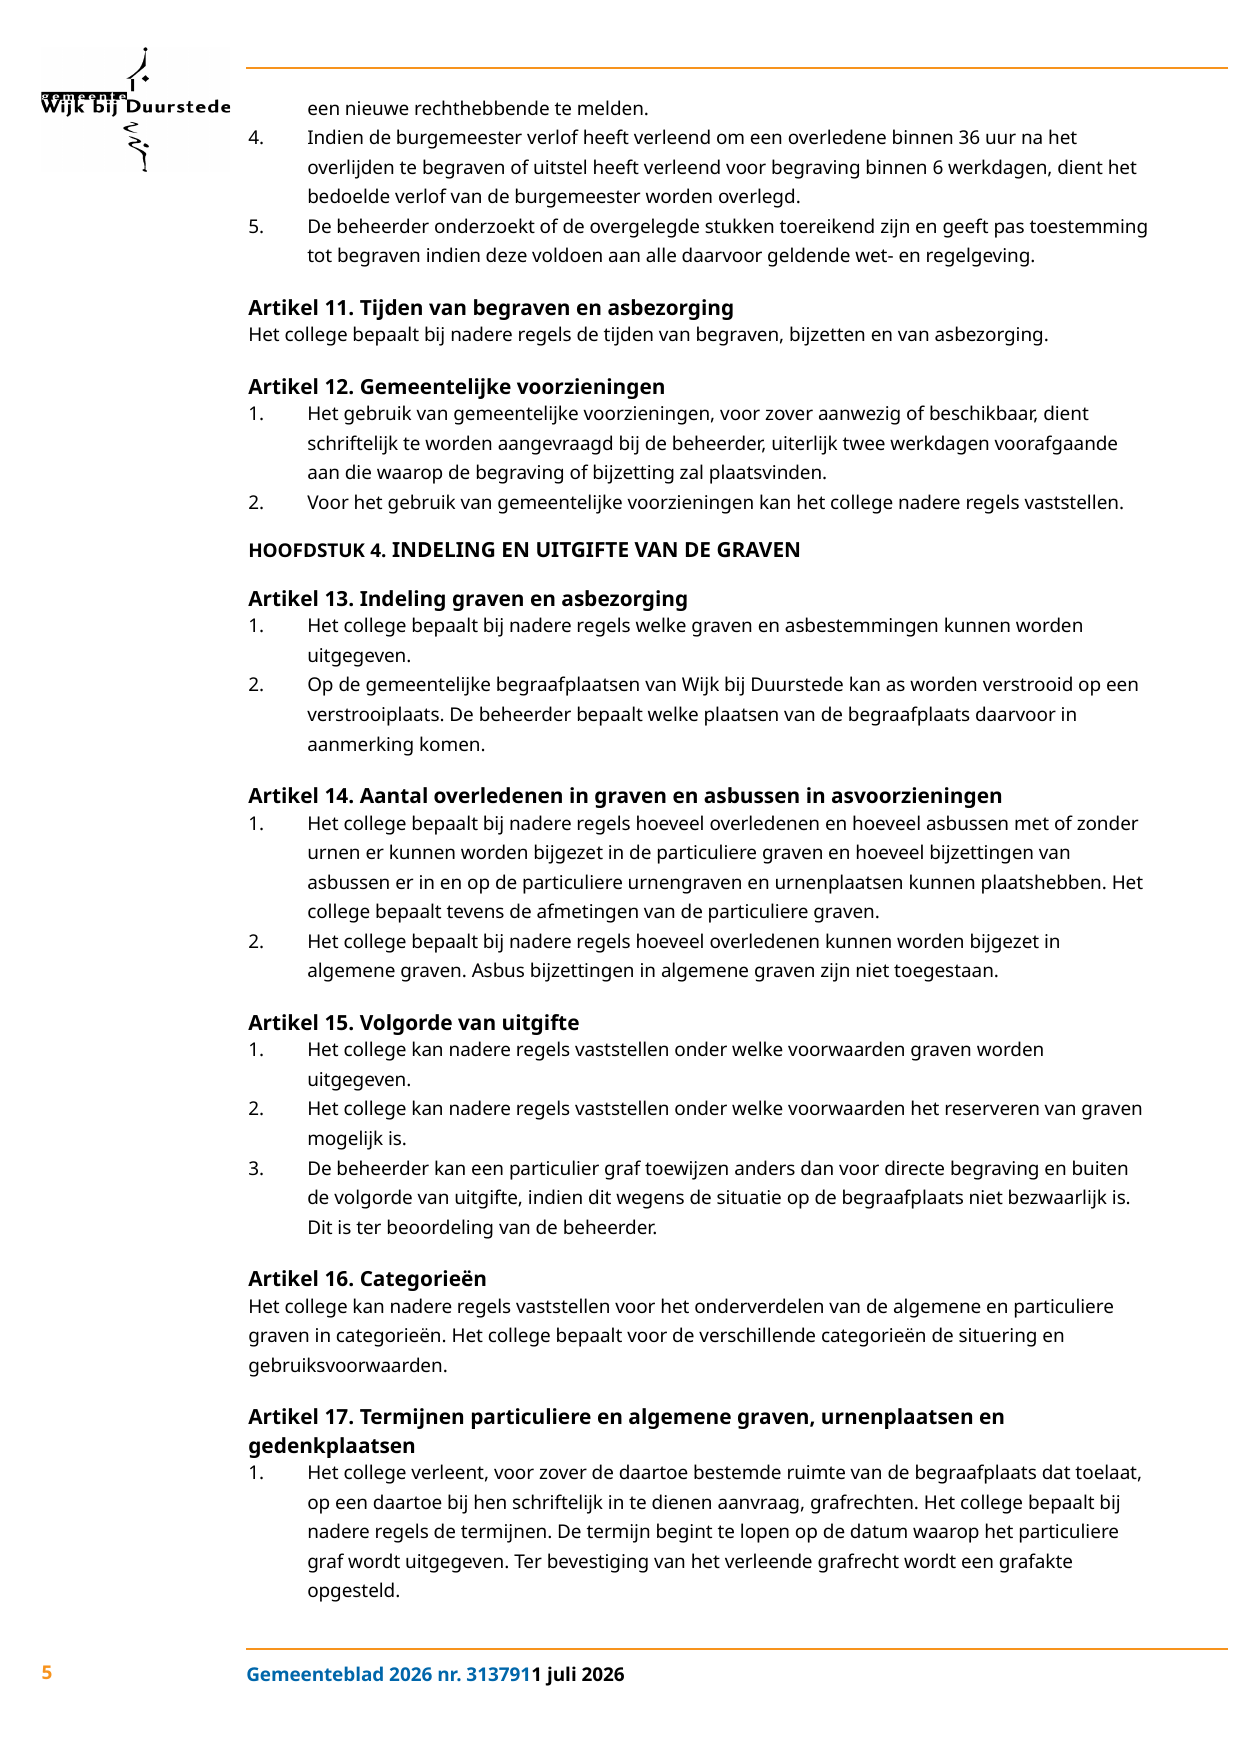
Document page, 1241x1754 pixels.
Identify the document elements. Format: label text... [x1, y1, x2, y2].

list De beheerder onderzoekt of de overgelegde stukken toereikend zijn en geeft pas toestemming tot begraven indien deze voldoen aan alle daarvoor geldende wet- en regelgeving. [248, 213, 1152, 268]
list een nieuwe rechthebbende te melden. [248, 95, 1152, 121]
list Het college bepaalt bij nadere regels welke graven en asbestemmingen kunnen worden uitgegeven. [248, 612, 1152, 668]
list Voor het gebruik van gemeentelijke voorzieningen kan het college nadere regels vaststellen. [248, 489, 1152, 515]
text Artikel 12. Gemeentelijke voorzieningen [248, 372, 1152, 400]
text Artikel 13. Indeling graven en asbezorging [248, 584, 1152, 612]
list Het college bepaalt bij nadere regels hoeveel overledenen en hoeveel asbussen met of zonder urnen er kunnen worden bijgezet in de particuliere graven en hoeveel bijzettingen van asbussen er in en op de particuliere urnengraven en urnenplaatsen kunnen plaatshebben. Het college bepaalt tevens de afmetingen van de particuliere graven. [248, 810, 1152, 924]
text Artikel 14. Aantal overledenen in graven en asbussen in asvoorzieningen [248, 781, 1152, 810]
list Op de gemeentelijke begraafplaatsen van Wijk bij Duurstede kan as worden verstrooid op een verstrooiplaats. De beheerder bepaalt welke plaatsen van de begraafplaats daarvoor in aanmerking komen. [248, 672, 1152, 757]
list Indien de burgemeester verlof heeft verleend om een overledene binnen 36 uur na het overlijden te begraven of uitstel heeft verleend voor begraving binnen 6 werkdagen, dient het bedoelde verlof van de burgemeester worden overlegd. [248, 124, 1152, 209]
text Artikel 11. Tijden van begraven en asbezorging [248, 293, 1152, 322]
list De beheerder kan een particulier graf toewijzen anders dan voor directe begraving en buiten de volgorde van uitgifte, indien dit wegens de situatie op de begraafplaats niet bezwaarlijk is. Dit is ter beoordeling van de beheerder. [248, 1155, 1152, 1240]
list Het college kan nadere regels vaststellen onder welke voorwaarden het reserveren van graven mogelijk is. [248, 1096, 1152, 1151]
list Het college kan nadere regels vaststellen onder welke voorwaarden graven worden uitgegeven. [248, 1036, 1152, 1092]
list Het gebruik van gemeentelijke voorzieningen, voor zover aanwezig of beschikbaar, dient schriftelijk te worden aangevraagd bij de beheerder, uiterlijk twee werkdagen voorafgaande aan die waarop de begraving of bijzetting zal plaatsvinden. [248, 400, 1152, 485]
text Het college bepaalt bij nadere regels de tijden van begraven, bijzetten en van asbezorging. [248, 322, 1152, 347]
text Artikel 15. Volgorde van uitgifte [248, 1008, 1152, 1036]
list Het college verleent, voor zover de daartoe bestemde ruimte van de begraafplaats dat toelaat, op een daartoe bij hen schriftelijk in te dienen aanvraag, grafrechten. Het college bepaalt bij nadere regels de termijnen. De termijn begint te lopen op de datum waarop het particuliere graf wordt uitgegeven. Ter bevestiging van het verleende grafrecht wordt een grafakte opgesteld. [248, 1459, 1152, 1603]
picture [41, 47, 231, 172]
text HOOFDSTUK 4. INDELING EN UITGIFTE VAN DE GRAVEN [248, 535, 1152, 563]
text Artikel 16. Categorieën [248, 1264, 1152, 1293]
text Het college kan nadere regels vaststellen voor het onderverdelen van de algemene en particuliere graven in categorieën. Het college bepaalt voor de verschillende categorieën de situering en gebruiksvoorwaarden. [248, 1293, 1152, 1378]
list Het college bepaalt bij nadere regels hoeveel overledenen kunnen worden bijgezet in algemene graven. Asbus bijzettingen in algemene graven zijn niet toegestaan. [248, 928, 1152, 983]
text Artikel 17. Termijnen particuliere en algemene graven, urnenplaatsen en gedenkplaatsen [248, 1402, 1152, 1459]
